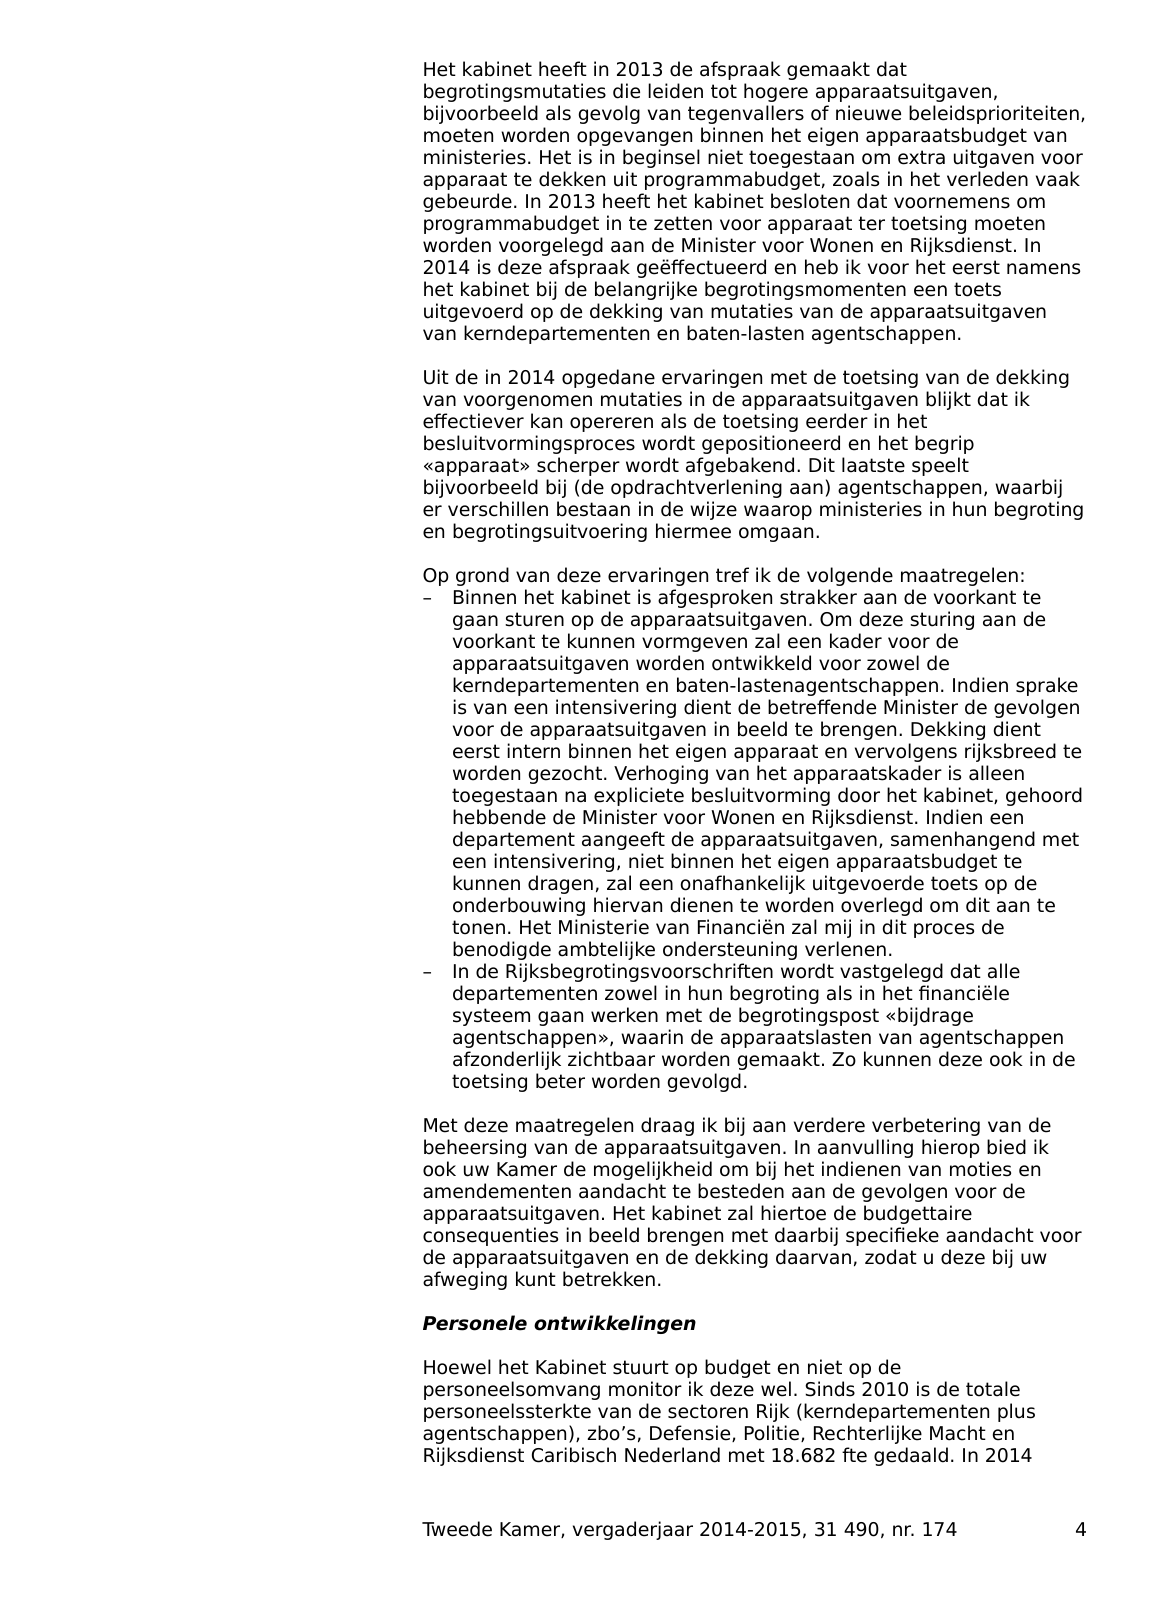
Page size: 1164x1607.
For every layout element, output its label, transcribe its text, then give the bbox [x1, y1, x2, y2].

text Uit de in 2014 opgedane ervaringen met de toetsing van de dekking van voorgenomen mutaties in de apparaatsuitgaven blijkt dat ik effectiever kan opereren als de toetsing eerder in het besluitvormingsproces wordt gepositioneerd en het begrip «apparaat» scherper wordt afgebakend. Dit laatste speelt bijvoorbeeld bij (de opdrachtverlening aan) agentschappen, waarbij er verschillen bestaan in de wijze waarop ministeries in hun begroting en begrotingsuitvoering hiermee omgaan. [422, 367, 1087, 543]
text Hoewel het Kabinet stuurt op budget en niet op de personeelsomvang monitor ik deze wel. Sinds 2010 is de totale personeelssterkte van de sectoren Rijk (kerndepartementen plus agentschappen), zbo’s, Defensie, Politie, Rechterlijke Macht en Rijksdienst Caribisch Nederland met 18.682 fte gedaald. In 2014 [422, 1357, 1087, 1467]
text – Binnen het kabinet is afgesproken strakker aan de voorkant te gaan sturen op de apparaatsuitgaven. Om deze sturing aan de voorkant te kunnen vormgeven zal een kader voor de apparaatsuitgaven worden ontwikkeld voor zowel de kerndepartementen en baten-lastenagentschappen. Indien sprake is van een intensivering dient de betreffende Minister de gevolgen voor de apparaatsuitgaven in beeld te brengen. Dekking dient eerst intern binnen het eigen apparaat en vervolgens rijksbreed te worden gezocht. Verhoging van het apparaatskader is alleen toegestaan na expliciete besluitvorming door het kabinet, gehoord hebbende de Minister voor Wonen en Rijksdienst. Indien een departement aangeeft de apparaatsuitgaven, samenhangend met een intensivering, niet binnen het eigen apparaatsbudget te kunnen dragen, zal een onafhankelijk uitgevoerde toets op de onderbouwing hiervan dienen te worden overlegd om dit aan te tonen. Het Ministerie van Financiën zal mij in dit proces de benodigde ambtelijke ondersteuning verlenen. [422, 587, 1087, 961]
text Met deze maatregelen draag ik bij aan verdere verbetering van de beheersing van de apparaatsuitgaven. In aanvulling hierop bied ik ook uw Kamer de mogelijkheid om bij het indienen van moties en amendementen aandacht te besteden aan de gevolgen voor de apparaatsuitgaven. Het kabinet zal hiertoe de budgettaire consequenties in beeld brengen met daarbij specifieke aandacht voor de apparaatsuitgaven en de dekking daarvan, zodat u deze bij uw afweging kunt betrekken. [422, 1115, 1087, 1291]
text – In de Rijksbegrotingsvoorschriften wordt vastgelegd dat alle departementen zowel in hun begroting als in het financiële systeem gaan werken met de begrotingspost «bijdrage agentschappen», waarin de apparaatslasten van agentschappen afzonderlijk zichtbaar worden gemaakt. Zo kunnen deze ook in de toetsing beter worden gevolgd. [422, 961, 1087, 1092]
text Op grond van deze ervaringen tref ik de volgende maatregelen: [422, 565, 1087, 587]
subtitle Personele ontwikkelingen [422, 1313, 1087, 1335]
text Het kabinet heeft in 2013 de afspraak gemaakt dat begrotingsmutaties die leiden tot hogere apparaatsuitgaven, bijvoorbeeld als gevolg van tegenvallers of nieuwe beleidsprioriteiten, moeten worden opgevangen binnen het eigen apparaatsbudget van ministeries. Het is in beginsel niet toegestaan om extra uitgaven voor apparaat te dekken uit programmabudget, zoals in het verleden vaak gebeurde. In 2013 heeft het kabinet besloten dat voornemens om programmabudget in te zetten voor apparaat ter toetsing moeten worden voorgelegd aan de Minister voor Wonen en Rijksdienst. In 2014 is deze afspraak geëffectueerd en heb ik voor het eerst namens het kabinet bij de belangrijke begrotingsmomenten een toets uitgevoerd op de dekking van mutaties van de apparaatsuitgaven van kerndepartementen en baten-lasten agentschappen. [422, 59, 1087, 345]
